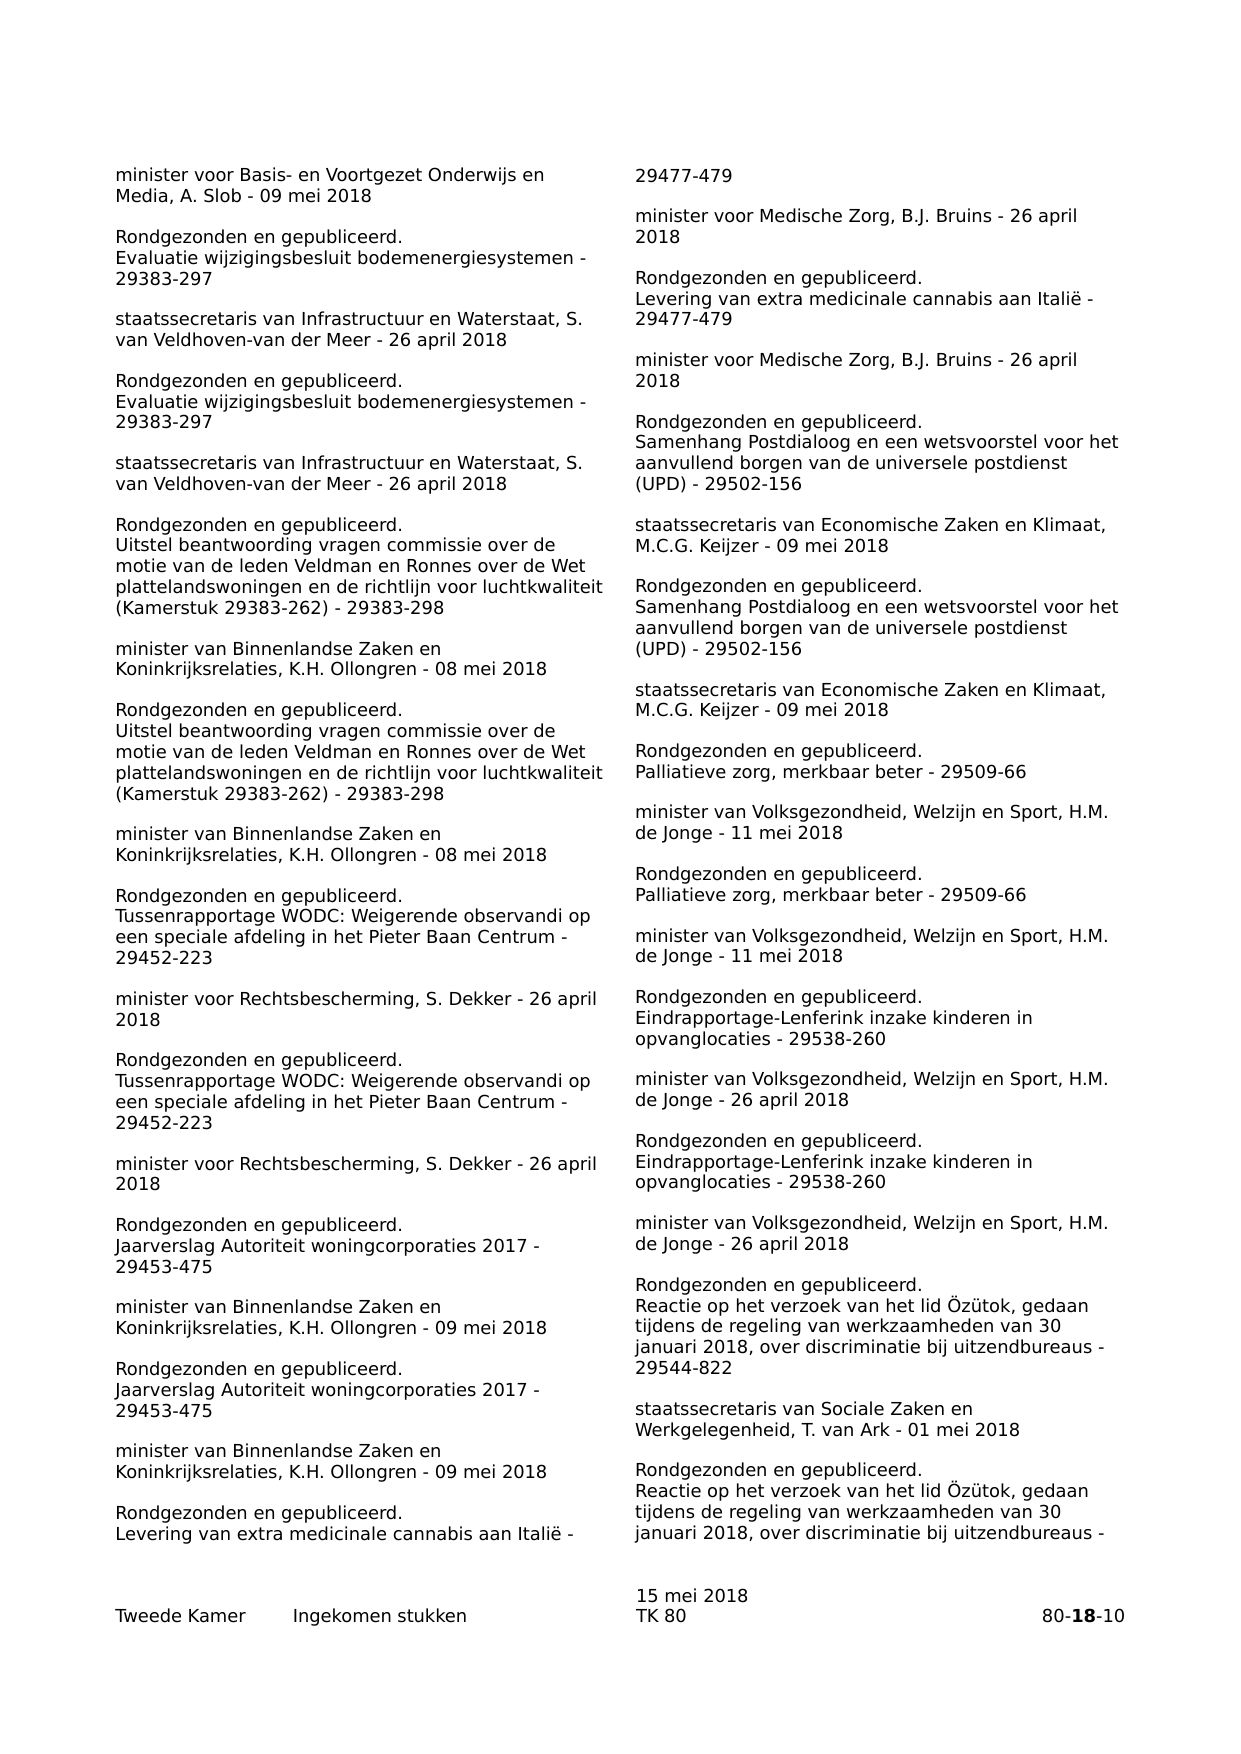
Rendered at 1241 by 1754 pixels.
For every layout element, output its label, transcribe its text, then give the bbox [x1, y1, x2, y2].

text minister voor Basis- en Voortgezet Onderwijs en Media, A. Slob - 09 mei 2018 [115, 165, 605, 207]
text Samenhang Postdialoog en een wetsvoorstel voor het aanvullend borgen van de universele postdienst (UPD) - 29502-156 [635, 432, 1125, 495]
text Rondgezonden en gepubliceerd. [115, 227, 605, 247]
text Uitstel beantwoording vragen commissie over de motie van de leden Veldman en Ronnes over de Wet plattelandswoningen en de richtlijn voor luchtkwaliteit (Kamerstuk 29383-262) - 29383-298 [115, 721, 605, 804]
text Rondgezonden en gepubliceerd. [635, 741, 1125, 762]
text Rondgezonden en gepubliceerd. [115, 1050, 605, 1071]
text Rondgezonden en gepubliceerd. [635, 1131, 1125, 1151]
text minister van Volksgezondheid, Welzijn en Sport, H.M. de Jonge - 26 april 2018 [635, 1213, 1125, 1254]
text Levering van extra medicinale cannabis aan Italië - 29477-479 [635, 288, 1125, 330]
text minister van Volksgezondheid, Welzijn en Sport, H.M. de Jonge - 11 mei 2018 [635, 802, 1125, 844]
text minister van Binnenlandse Zaken en Koninkrijksrelaties, K.H. Ollongren - 09 mei 2018 [115, 1297, 605, 1339]
text Rondgezonden en gepubliceerd. [115, 371, 605, 391]
text Eindrapportage-Lenferink inzake kinderen in opvanglocaties - 29538-260 [635, 1151, 1125, 1193]
text Rondgezonden en gepubliceerd. [635, 268, 1125, 288]
text Tussenrapportage WODC: Weigerende observandi op een speciale afdeling in het Pieter Baan Centrum - 29452-223 [115, 906, 605, 969]
text staatssecretaris van Economische Zaken en Klimaat, M.C.G. Keijzer - 09 mei 2018 [635, 515, 1125, 556]
text minister van Binnenlandse Zaken en Koninkrijksrelaties, K.H. Ollongren - 08 mei 2018 [115, 824, 605, 866]
text Reactie op het verzoek van het lid Özütok, gedaan tijdens de regeling van werkzaamheden van 30 januari 2018, over discriminatie bij uitzendbureaus - 29544-822 [635, 1295, 1125, 1379]
text minister voor Medische Zorg, B.J. Bruins - 26 april 2018 [635, 206, 1125, 248]
text Palliatieve zorg, merkbaar beter - 29509-66 [635, 884, 1125, 905]
text Jaarverslag Autoriteit woningcorporaties 2017 - 29453-475 [115, 1379, 605, 1421]
text Rondgezonden en gepubliceerd. [115, 700, 605, 721]
text minister van Binnenlandse Zaken en Koninkrijksrelaties, K.H. Ollongren - 09 mei 2018 [115, 1441, 605, 1483]
text Rondgezonden en gepubliceerd. [635, 411, 1125, 432]
text staatssecretaris van Infrastructuur en Waterstaat, S. van Veldhoven-van der Meer - 26 april 2018 [115, 453, 605, 494]
text Evaluatie wijzigingsbesluit bodemenergiesystemen - 29383-297 [115, 247, 605, 289]
text Levering van extra medicinale cannabis aan Italië [115, 1523, 605, 1544]
text Rondgezonden en gepubliceerd. [115, 1215, 605, 1236]
text minister voor Rechtsbescherming, S. Dekker - 26 april 2018 [115, 989, 605, 1030]
text Samenhang Postdialoog en een wetsvoorstel voor het aanvullend borgen van de universele postdienst (UPD) - 29502-156 [635, 597, 1125, 659]
text Rondgezonden en gepubliceerd. [115, 1359, 605, 1379]
text Tussenrapportage WODC: Weigerende observandi op een speciale afdeling in het Pieter Baan Centrum - 29452-223 [115, 1071, 605, 1133]
text - 29477-479 [635, 165, 1125, 186]
text Rondgezonden en gepubliceerd. [115, 514, 605, 535]
text minister voor Rechtsbescherming, S. Dekker - 26 april 2018 [115, 1153, 605, 1195]
text Rondgezonden en gepubliceerd. [635, 1274, 1125, 1295]
text staatssecretaris van Infrastructuur en Waterstaat, S. van Veldhoven-van der Meer - 26 april 2018 [115, 309, 605, 351]
text Uitstel beantwoording vragen commissie over de motie van de leden Veldman en Ronnes over de Wet plattelandswoningen en de richtlijn voor luchtkwaliteit (Kamerstuk 29383-262) - 29383-298 [115, 535, 605, 618]
text staatssecretaris van Sociale Zaken en Werkgelegenheid, T. van Ark - 01 mei 2018 [635, 1399, 1125, 1440]
text minister van Volksgezondheid, Welzijn en Sport, H.M. de Jonge - 11 mei 2018 [635, 925, 1125, 967]
text minister van Binnenlandse Zaken en Koninkrijksrelaties, K.H. Ollongren - 08 mei 2018 [115, 638, 605, 680]
text Rondgezonden en gepubliceerd. [635, 1460, 1125, 1481]
text Rondgezonden en gepubliceerd. [115, 886, 605, 906]
text Rondgezonden en gepubliceerd. [635, 864, 1125, 884]
text minister van Volksgezondheid, Welzijn en Sport, H.M. de Jonge - 26 april 2018 [635, 1069, 1125, 1111]
text minister voor Medische Zorg, B.J. Bruins - 26 april 2018 [635, 350, 1125, 391]
text staatssecretaris van Economische Zaken en Klimaat, M.C.G. Keijzer - 09 mei 2018 [635, 679, 1125, 721]
text Jaarverslag Autoriteit woningcorporaties 2017 - 29453-475 [115, 1236, 605, 1277]
text Rondgezonden en gepubliceerd. [635, 576, 1125, 597]
text Evaluatie wijzigingsbesluit bodemenergiesystemen - 29383-297 [115, 391, 605, 433]
text Reactie op het verzoek van het lid Özütok, gedaan tijdens de regeling van werkzaamheden van 30 januari 2018, over discriminatie bij uitzendbureaus [635, 1481, 1125, 1543]
text Eindrapportage-Lenferink inzake kinderen in opvanglocaties - 29538-260 [635, 1008, 1125, 1049]
text Rondgezonden en gepubliceerd. [635, 987, 1125, 1008]
text Palliatieve zorg, merkbaar beter - 29509-66 [635, 762, 1125, 782]
text Rondgezonden en gepubliceerd. [115, 1503, 605, 1523]
